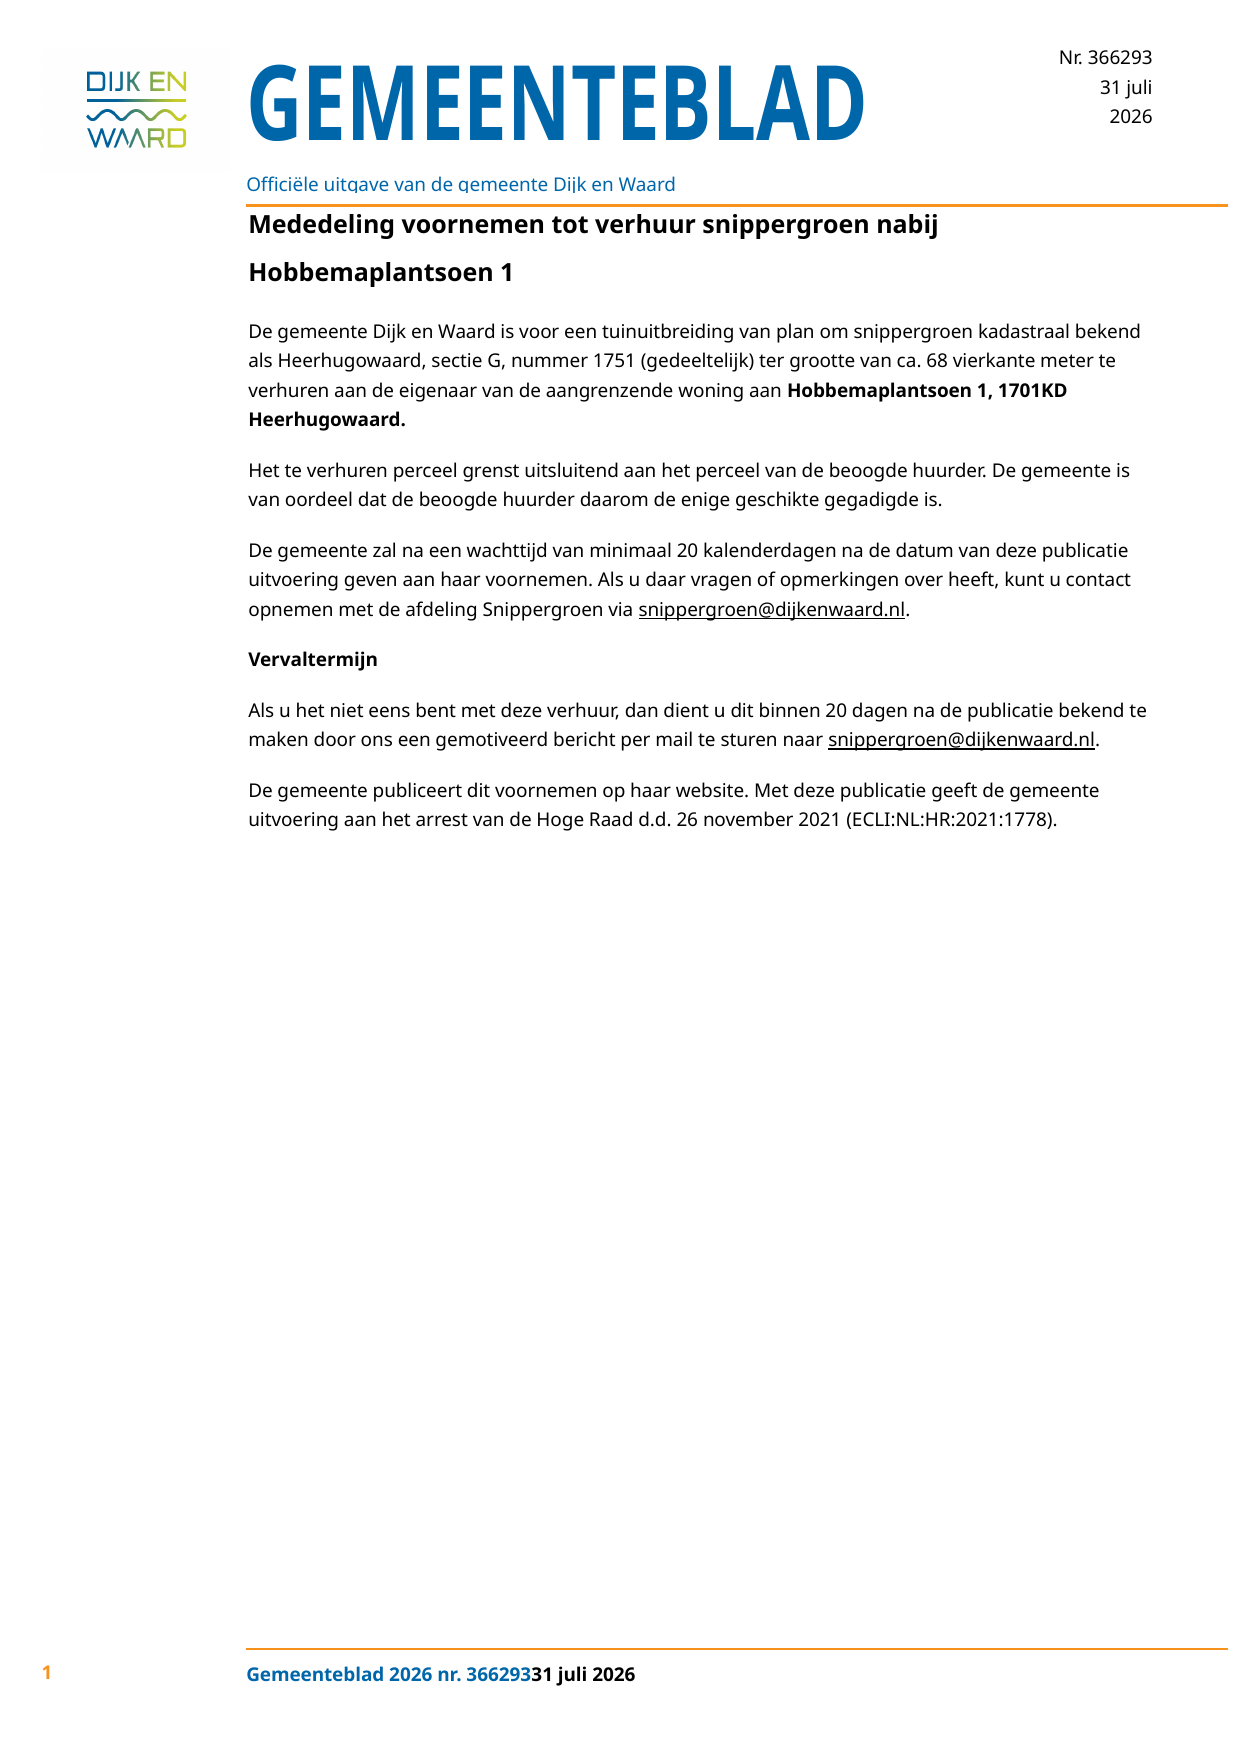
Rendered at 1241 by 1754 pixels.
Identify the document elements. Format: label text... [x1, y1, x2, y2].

picture [41, 47, 231, 172]
text De gemeente Dijk en Waard is voor een tuinuitbreiding van plan om snippergroen kadastraal bekend als Heerhugowaard, sectie G, nummer 1751 (gedeeltelijk) ter grootte van ca. 68 vierkante meter te verhuren aan de eigenaar van de aangrenzende woning aan Hobbemaplantsoen 1, 1701KD Heerhugowaard. [248, 318, 1152, 432]
text De gemeente publiceert dit voornemen op haar website. Met deze publicatie geeft de gemeente uitvoering aan het arrest van de Hoge Raad d.d. 26 november 2021 (ECLI:NL:HR:2021:1778). [248, 777, 1152, 832]
text Als u het niet eens bent met deze verhuur, dan dient u dit binnen 20 dagen na de publicatie bekend te maken door ons een gemotiveerd bericht per mail te sturen naar snippergroen@dijkenwaard.nl. [248, 697, 1152, 752]
text Mededeling voornemen tot verhuur snippergroen nabij Hobbemaplantsoen 1 [248, 207, 1152, 288]
text Het te verhuren perceel grenst uitsluitend aan het perceel van de beoogde huurder. De gemeente is van oordeel dat de beoogde huurder daarom de enige geschikte gegadigde is. [248, 457, 1152, 512]
text De gemeente zal na een wachttijd van minimaal 20 kalenderdagen na de datum van deze publicatie uitvoering geven aan haar voornemen. Als u daar vragen of opmerkingen over heeft, kunt u contact opnemen met de afdeling Snippergroen via snippergroen@dijkenwaard.nl. [248, 537, 1152, 622]
text Vervaltermijn [248, 647, 1152, 672]
